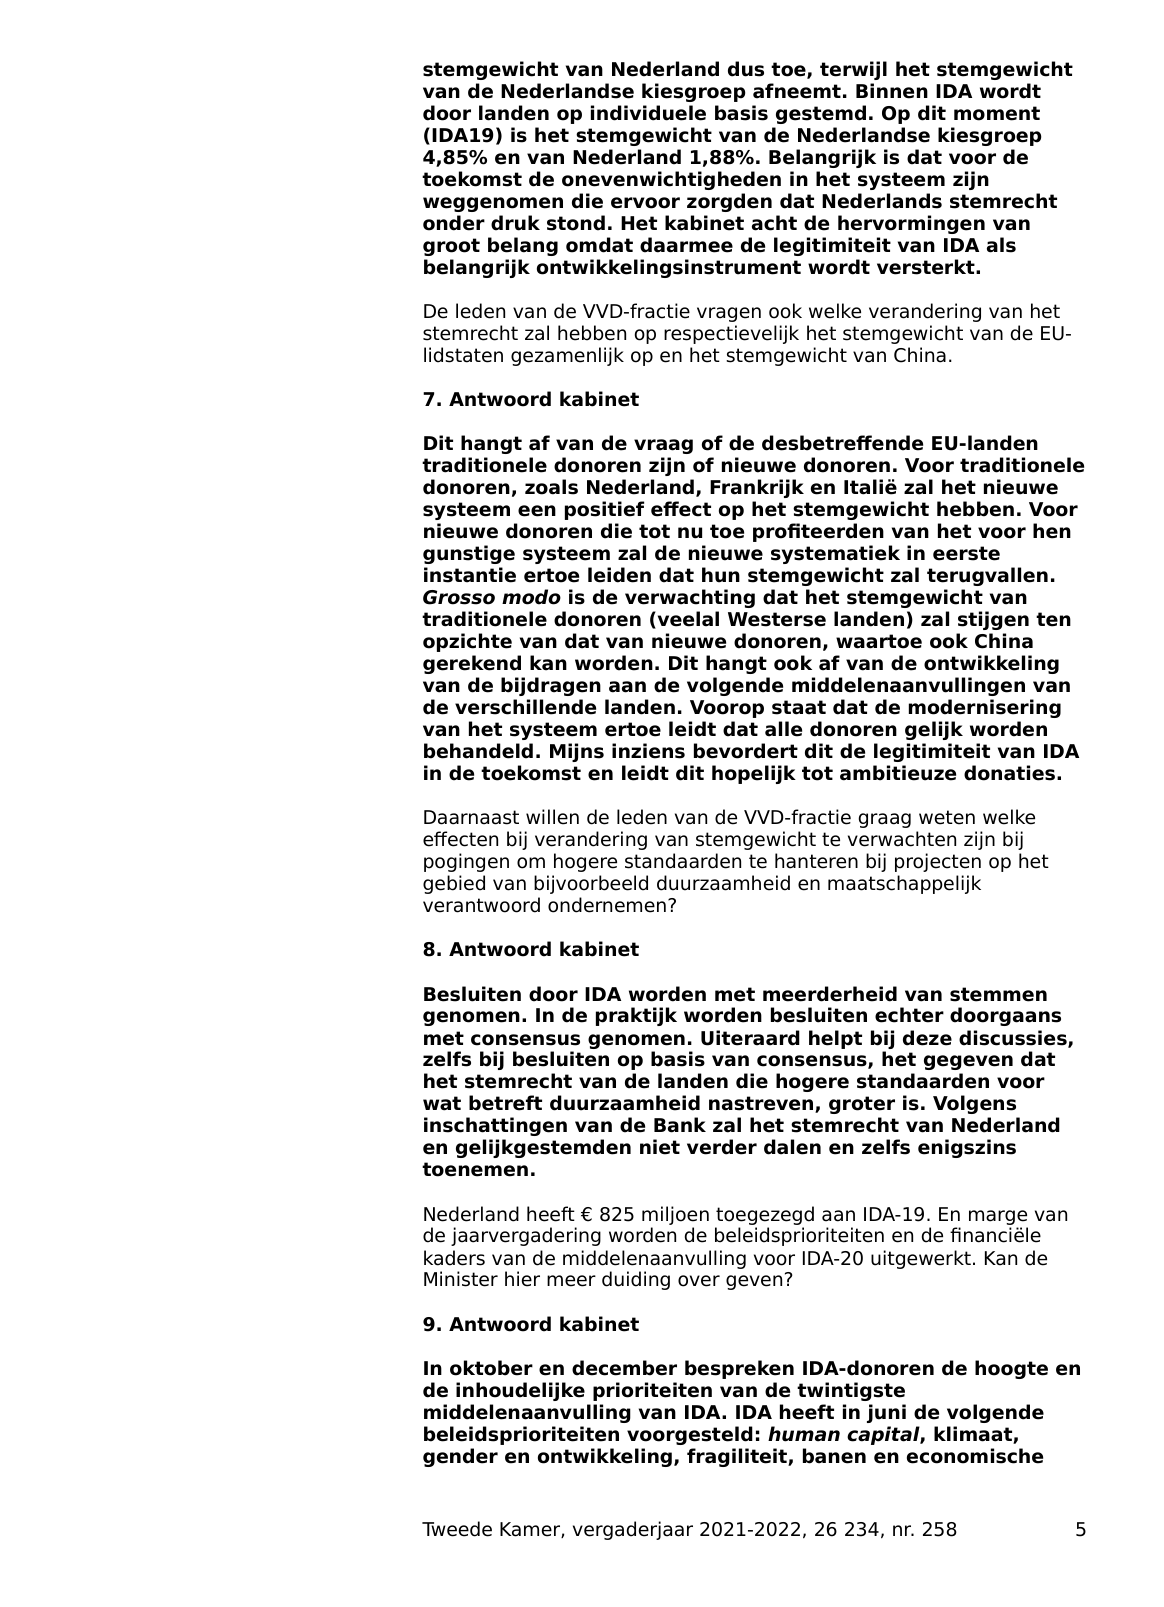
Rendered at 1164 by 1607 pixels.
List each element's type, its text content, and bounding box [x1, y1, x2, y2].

subtitle 8. Antwoord kabinet [422, 939, 1087, 961]
text Nederland heeft € 825 miljoen toegezegd aan IDA-19. En marge van de jaarvergadering worden de beleidsprioriteiten en de financiële kaders van de middelenaanvulling voor IDA-20 uitgewerkt. Kan de Minister hier meer duiding over geven? [422, 1203, 1087, 1291]
subtitle 7. Antwoord kabinet [422, 389, 1087, 411]
text In oktober en december bespreken IDA-donoren de hoogte en de inhoudelijke prioriteiten van de twintigste middelenaanvulling van IDA. IDA heeft in juni de volgende beleidsprioriteiten voorgesteld: human capital, klimaat, gender en ontwikkeling, fragiliteit, banen en economische [422, 1358, 1087, 1468]
text Dit hangt af van de vraag of de desbetreffende EU-landen traditionele donoren zijn of nieuwe donoren. Voor traditionele donoren, zoals Nederland, Frankrijk en Italië zal het nieuwe systeem een positief effect op het stemgewicht hebben. Voor nieuwe donoren die tot nu toe profiteerden van het voor hen gunstige systeem zal de nieuwe systematiek in eerste instantie ertoe leiden dat hun stemgewicht zal terugvallen. Grosso modo is de verwachting dat het stemgewicht van traditionele donoren (veelal Westerse landen) zal stijgen ten opzichte van dat van nieuwe donoren, waartoe ook China gerekend kan worden. Dit hangt ook af van de ontwikkeling van de bijdragen aan de volgende middelenaanvullingen van de verschillende landen. Voorop staat dat de modernisering van het systeem ertoe leidt dat alle donoren gelijk worden behandeld. Mijns inziens bevordert dit de legitimiteit van IDA in de toekomst en leidt dit hopelijk tot ambitieuze donaties. [422, 433, 1087, 785]
subtitle 9. Antwoord kabinet [422, 1313, 1087, 1336]
text De leden van de VVD-fractie vragen ook welke verandering van het stemrecht zal hebben op respectievelijk het stemgewicht van de EU-lidstaten gezamenlijk op en het stemgewicht van China. [422, 301, 1087, 367]
text Besluiten door IDA worden met meerderheid van stemmen genomen. In de praktijk worden besluiten echter doorgaans met consensus genomen. Uiteraard helpt bij deze discussies, zelfs bij besluiten op basis van consensus, het gegeven dat het stemrecht van de landen die hogere standaarden voor wat betreft duurzaamheid nastreven, groter is. Volgens inschattingen van de Bank zal het stemrecht van Nederland en gelijkgestemden niet verder dalen en zelfs enigszins toenemen. [422, 983, 1087, 1181]
text stemgewicht van Nederland dus toe, terwijl het stemgewicht van de Nederlandse kiesgroep afneemt. Binnen IDA wordt door landen op individuele basis gestemd. Op dit moment (IDA19) is het stemgewicht van de Nederlandse kiesgroep 4,85% en van Nederland 1,88%. Belangrijk is dat voor de toekomst de onevenwichtigheden in het systeem zijn weggenomen die ervoor zorgden dat Nederlands stemrecht onder druk stond. Het kabinet acht de hervormingen van groot belang omdat daarmee de legitimiteit van IDA als belangrijk ontwikkelingsinstrument wordt versterkt. [422, 59, 1087, 279]
text Daarnaast willen de leden van de VVD-fractie graag weten welke effecten bij verandering van stemgewicht te verwachten zijn bij pogingen om hogere standaarden te hanteren bij projecten op het gebied van bijvoorbeeld duurzaamheid en maatschappelijk verantwoord ondernemen? [422, 807, 1087, 917]
